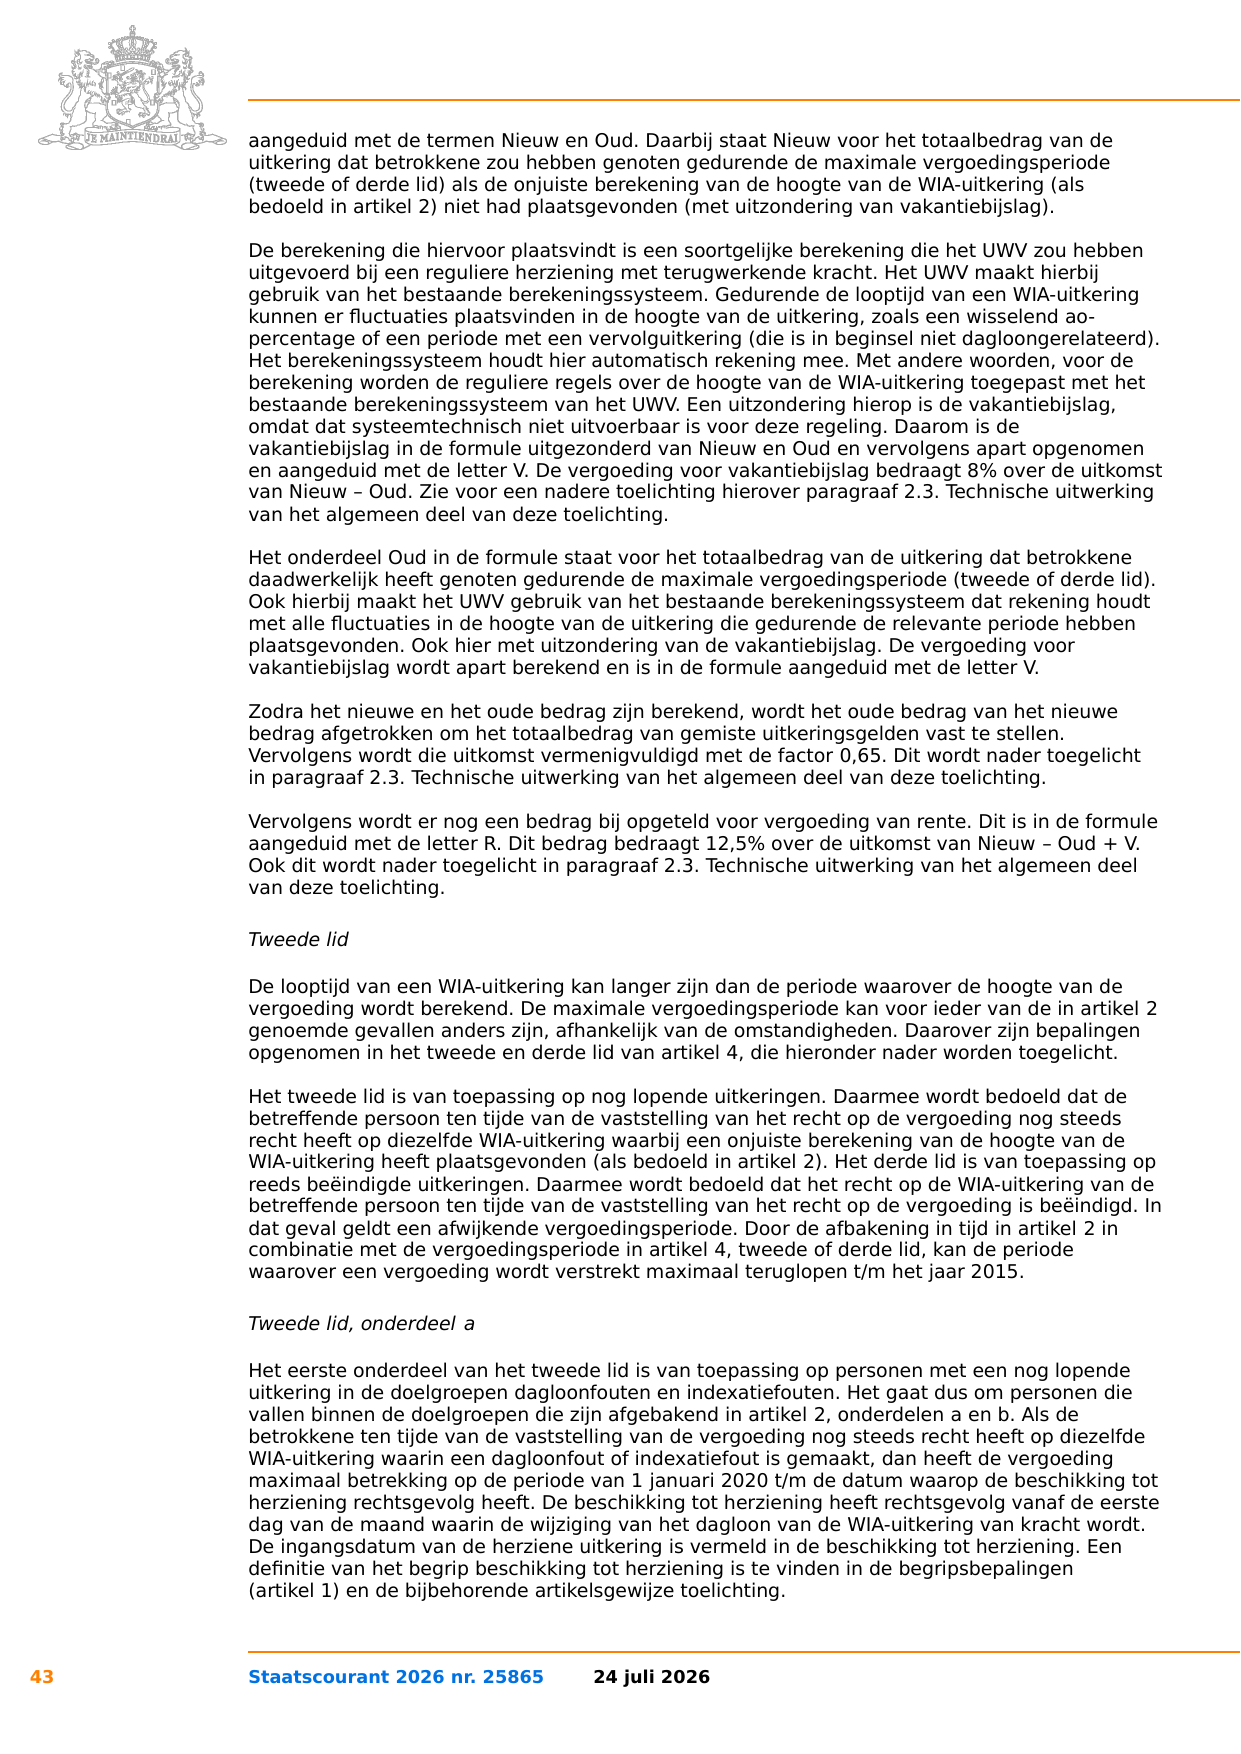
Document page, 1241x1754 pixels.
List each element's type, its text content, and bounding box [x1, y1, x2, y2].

text Het onderdeel Oud in de formule staat voor het totaalbedrag van de uitkering dat betrokkene daadwerkelijk heeft genoten gedurende de maximale vergoedingsperiode (tweede of derde lid). Ook hierbij maakt het UWV gebruik van het bestaande berekeningssysteem dat rekening houdt met alle fluctuaties in de hoogte van de uitkering die gedurende de relevante periode hebben plaatsgevonden. Ook hier met uitzondering van de vakantiebijslag. De vergoeding voor vakantiebijslag wordt apart berekend en is in de formule aangeduid met de letter V. [248, 547, 1163, 679]
subtitle Tweede lid, onderdeel a [248, 1313, 1163, 1335]
text aangeduid met de termen Nieuw en Oud. Daarbij staat Nieuw voor het totaalbedrag van de uitkering dat betrokkene zou hebben genoten gedurende de maximale vergoedingsperiode (tweede of derde lid) als de onjuiste berekening van de hoogte van de WIA-uitkering (als bedoeld in artikel 2) niet had plaatsgevonden (met uitzondering van vakantiebijslag). [248, 130, 1163, 218]
subtitle Tweede lid [248, 929, 1163, 951]
text De looptijd van een WIA-uitkering kan langer zijn dan de periode waarover de hoogte van de vergoeding wordt berekend. De maximale vergoedingsperiode kan voor ieder van de in artikel 2 genoemde gevallen anders zijn, afhankelijk van de omstandigheden. Daarover zijn bepalingen opgenomen in het tweede en derde lid van artikel 4, die hieronder nader worden toegelicht. [248, 976, 1163, 1064]
text De berekening die hiervoor plaatsvindt is een soortgelijke berekening die het UWV zou hebben uitgevoerd bij een reguliere herziening met terugwerkende kracht. Het UWV maakt hierbij gebruik van het bestaande berekeningssysteem. Gedurende de looptijd van een WIA-uitkering kunnen er fluctuaties plaatsvinden in de hoogte van de uitkering, zoals een wisselend ao-percentage of een periode met een vervolguitkering (die is in beginsel niet dagloongerelateerd). Het berekeningssysteem houdt hier automatisch rekening mee. Met andere woorden, voor de berekening worden de reguliere regels over de hoogte van de WIA-uitkering toegepast met het bestaande berekeningssysteem van het UWV. Een uitzondering hierop is de vakantiebijslag, omdat dat systeemtechnisch niet uitvoerbaar is voor deze regeling. Daarom is de vakantiebijslag in de formule uitgezonderd van Nieuw en Oud en vervolgens apart opgenomen en aangeduid met de letter V. De vergoeding voor vakantiebijslag bedraagt 8% over de uitkomst van Nieuw – Oud. Zie voor een nadere toelichting hierover paragraaf 2.3. Technische uitwerking van het algemeen deel van deze toelichting. [248, 240, 1163, 525]
picture [38, 25, 227, 150]
text Vervolgens wordt er nog een bedrag bij opgeteld voor vergoeding van rente. Dit is in de formule aangeduid met de letter R. Dit bedrag bedraagt 12,5% over de uitkomst van Nieuw – Oud + V. Ook dit wordt nader toegelicht in paragraaf 2.3. Technische uitwerking van het algemeen deel van deze toelichting. [248, 811, 1163, 899]
text Het eerste onderdeel van het tweede lid is van toepassing op personen met een nog lopende uitkering in de doelgroepen dagloonfouten en indexatiefouten. Het gaat dus om personen die vallen binnen de doelgroepen die zijn afgebakend in artikel 2, onderdelen a en b. Als de betrokkene ten tijde van de vaststelling van de vergoeding nog steeds recht heeft op diezelfde WIA-uitkering waarin een dagloonfout of indexatiefout is gemaakt, dan heeft de vergoeding maximaal betrekking op de periode van 1 januari 2020 t/m de datum waarop de beschikking tot herziening rechtsgevolg heeft. De beschikking tot herziening heeft rechtsgevolg vanaf de eerste dag van de maand waarin de wijziging van het dagloon van de WIA-uitkering van kracht wordt. De ingangsdatum van de herziene uitkering is vermeld in de beschikking tot herziening. Een definitie van het begrip beschikking tot herziening is te vinden in de begripsbepalingen (artikel 1) en de bijbehorende artikelsgewijze toelichting. [248, 1360, 1163, 1602]
text Het tweede lid is van toepassing op nog lopende uitkeringen. Daarmee wordt bedoeld dat de betreffende persoon ten tijde van de vaststelling van het recht op de vergoeding nog steeds recht heeft op diezelfde WIA-uitkering waarbij een onjuiste berekening van de hoogte van de WIA-uitkering heeft plaatsgevonden (als bedoeld in artikel 2). Het derde lid is van toepassing op reeds beëindigde uitkeringen. Daarmee wordt bedoeld dat het recht op de WIA-uitkering van de betreffende persoon ten tijde van de vaststelling van het recht op de vergoeding is beëindigd. In dat geval geldt een afwijkende vergoedingsperiode. Door de afbakening in tijd in artikel 2 in combinatie met de vergoedingsperiode in artikel 4, tweede of derde lid, kan de periode waarover een vergoeding wordt verstrekt maximaal teruglopen t/m het jaar 2015. [248, 1086, 1163, 1283]
text Zodra het nieuwe en het oude bedrag zijn berekend, wordt het oude bedrag van het nieuwe bedrag afgetrokken om het totaalbedrag van gemiste uitkeringsgelden vast te stellen. Vervolgens wordt die uitkomst vermenigvuldigd met de factor 0,65. Dit wordt nader toegelicht in paragraaf 2.3. Technische uitwerking van het algemeen deel van deze toelichting. [248, 701, 1163, 789]
